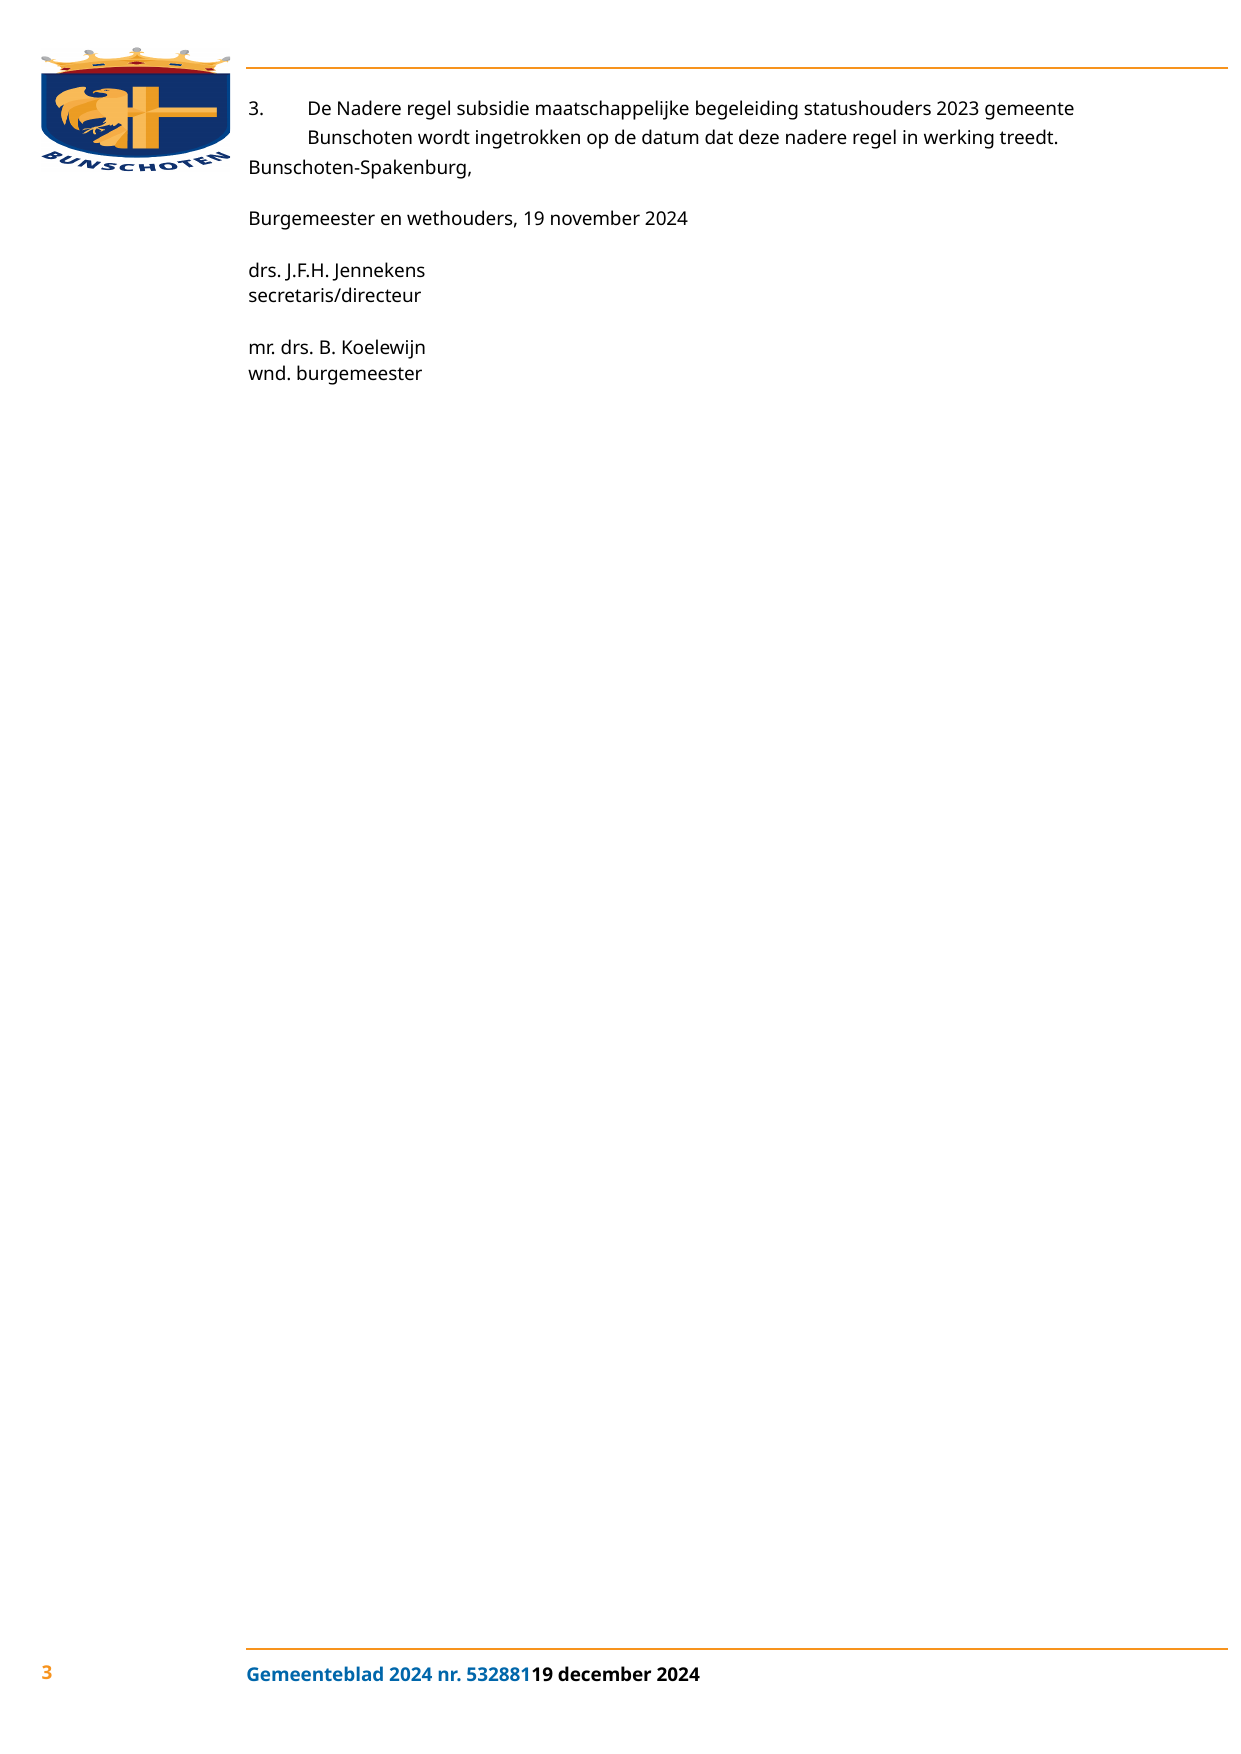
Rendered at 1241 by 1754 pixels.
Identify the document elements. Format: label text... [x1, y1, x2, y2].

text wnd. burgemeester [248, 360, 1152, 386]
text mr. drs. B. Koelewijn [248, 334, 1152, 360]
picture [41, 47, 231, 172]
text secretaris/directeur [248, 283, 1152, 308]
text Bunschoten-Spakenburg, [248, 154, 1152, 180]
text drs. J.F.H. Jennekens [248, 257, 1152, 283]
list De Nadere regel subsidie maatschappelijke begeleiding statushouders 2023 gemeente Bunschoten wordt ingetrokken op de datum dat deze nadere regel in werking treedt. [248, 95, 1152, 150]
text Burgemeester en wethouders, 19 november 2024 [248, 205, 1152, 231]
